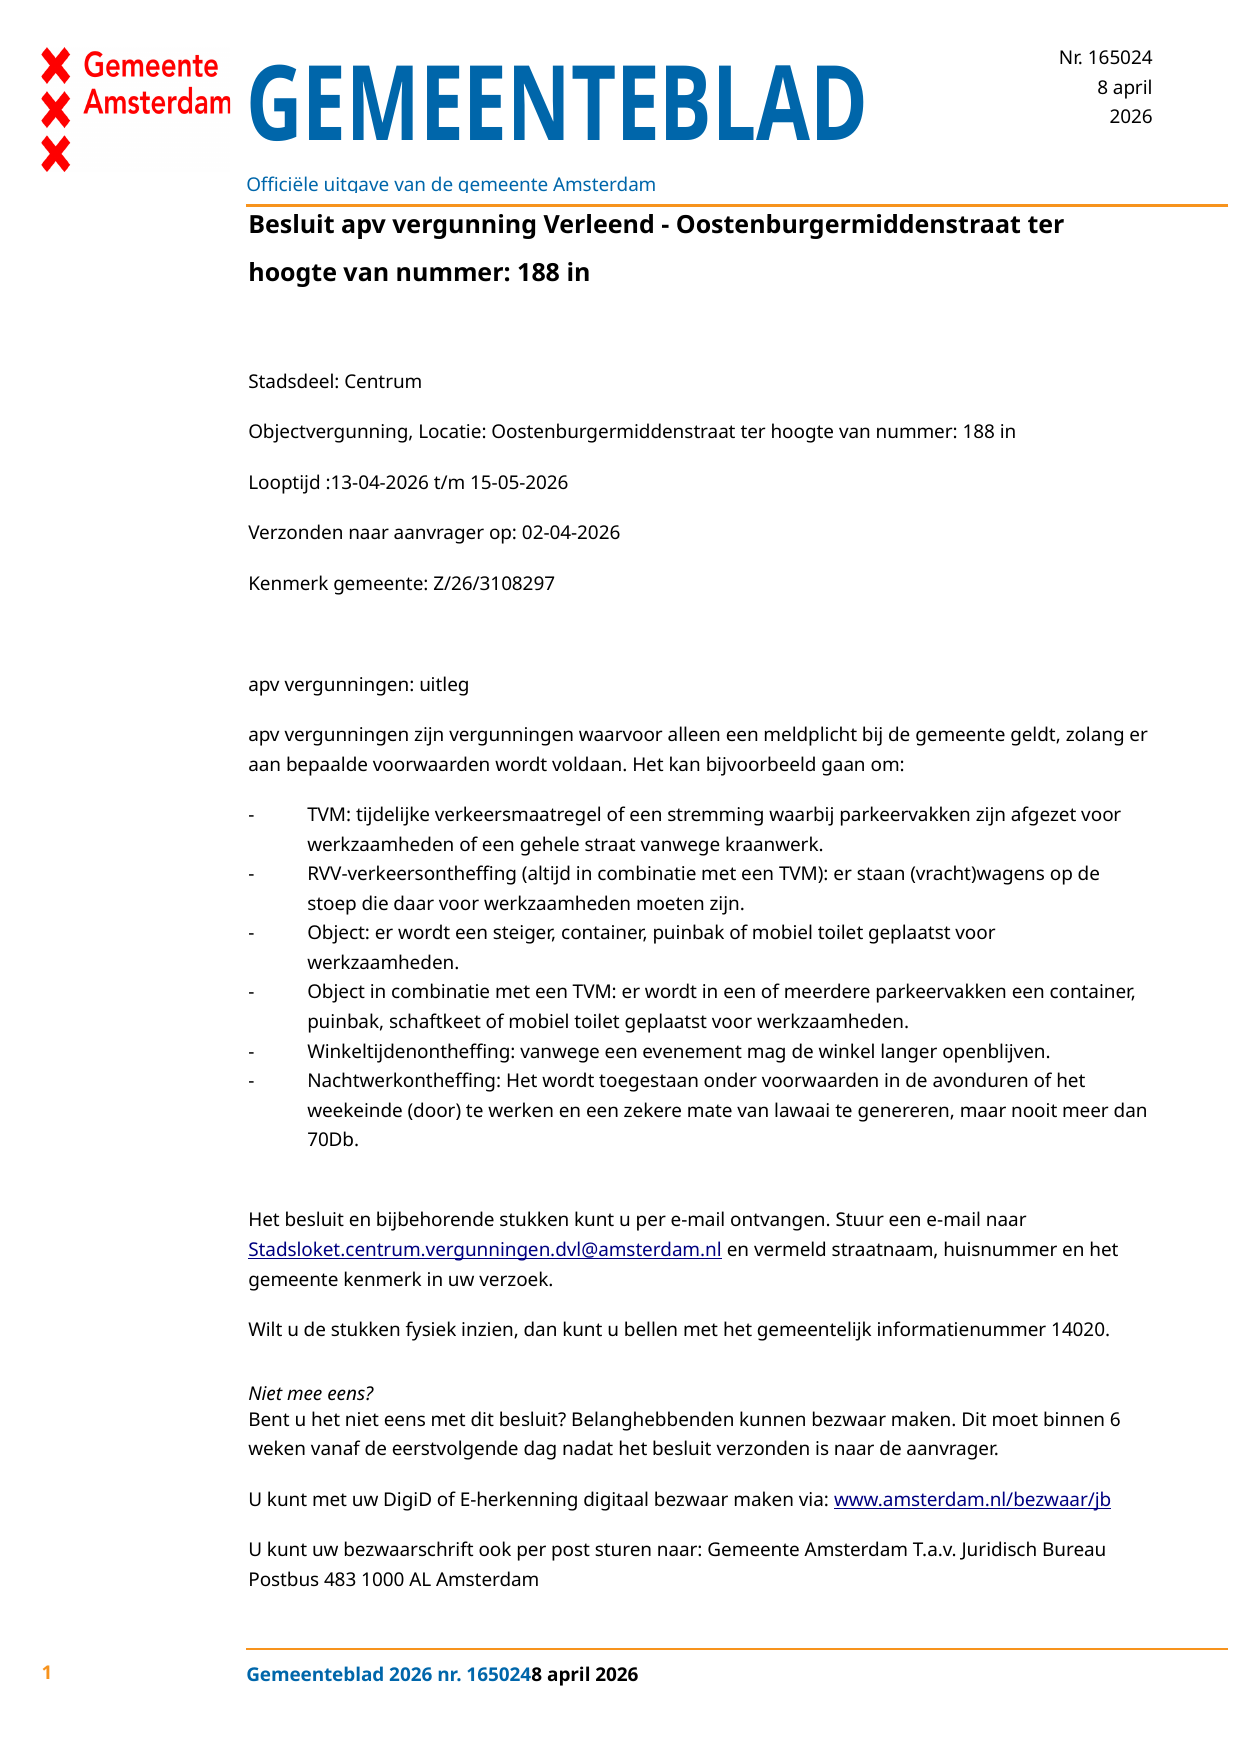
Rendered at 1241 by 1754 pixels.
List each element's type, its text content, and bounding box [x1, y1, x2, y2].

text Niet mee eens? [248, 1380, 1152, 1406]
list Object in combinatie met een TVM: er wordt in een of meerdere parkeervakken een container, puinbak, schaftkeet of mobiel toilet geplaatst voor werkzaamheden. [248, 979, 1152, 1034]
text Wilt u de stukken fysiek inzien, dan kunt u bellen met het gemeentelijk informatienummer 14020. [248, 1316, 1152, 1342]
list Nachtwerkontheffing: Het wordt toegestaan onder voorwaarden in de avonduren of het weekeinde (door) te werken en een zekere mate van lawaai te genereren, maar nooit meer dan 70Db. [248, 1067, 1152, 1152]
text Het besluit en bijbehorende stukken kunt u per e-mail ontvangen. Stuur een e-mail naar Stadsloket.centrum.vergunningen.dvl@amsterdam.nl en vermeld straatnaam, huisnummer en het gemeente kenmerk in uw verzoek. [248, 1207, 1152, 1292]
list Object: er wordt een steiger, container, puinbak of mobiel toilet geplaatst voor werkzaamheden. [248, 919, 1152, 975]
text Stadsdeel: Centrum [248, 368, 1152, 394]
text Bent u het niet eens met dit besluit? Belanghebbenden kunnen bezwaar maken. Dit moet binnen 6 weken vanaf de eerstvolgende dag nadat het besluit verzonden is naar de aanvrager. [248, 1406, 1152, 1461]
text Objectvergunning, Locatie: Oostenburgermiddenstraat ter hoogte van nummer: 188 in [248, 419, 1152, 444]
text U kunt uw bezwaarschrift ook per post sturen naar: Gemeente Amsterdam T.a.v. Juridisch Bureau Postbus 483 1000 AL Amsterdam [248, 1536, 1152, 1592]
picture [41, 47, 231, 172]
list RVV-verkeersontheffing (altijd in combinatie met een TVM): er staan (vracht)wagens op de stoep die daar voor werkzaamheden moeten zijn. [248, 860, 1152, 916]
text Kenmerk gemeente: Z/26/3108297 [248, 570, 1152, 596]
text Looptijd :13-04-2026 t/m 15-05-2026 [248, 469, 1152, 495]
text Verzonden naar aanvrager op: 02-04-2026 [248, 519, 1152, 545]
list Winkeltijdenontheffing: vanwege een evenement mag de winkel langer openblijven. [248, 1038, 1152, 1064]
text Besluit apv vergunning Verleend - Oostenburgermiddenstraat ter hoogte van nummer: 188 in [248, 207, 1152, 288]
text apv vergunningen zijn vergunningen waarvoor alleen een meldplicht bij de gemeente geldt, zolang er aan bepaalde voorwaarden wordt voldaan. Het kan bijvoorbeeld gaan om: [248, 721, 1152, 777]
text apv vergunningen: uitleg [248, 671, 1152, 697]
text U kunt met uw DigiD of E-herkenning digitaal bezwaar maken via: www.amsterdam.nl/bezwaar/jb [248, 1486, 1152, 1512]
list TVM: tijdelijke verkeersmaatregel of een stremming waarbij parkeervakken zijn afgezet voor werkzaamheden of een gehele straat vanwege kraanwerk. [248, 801, 1152, 857]
